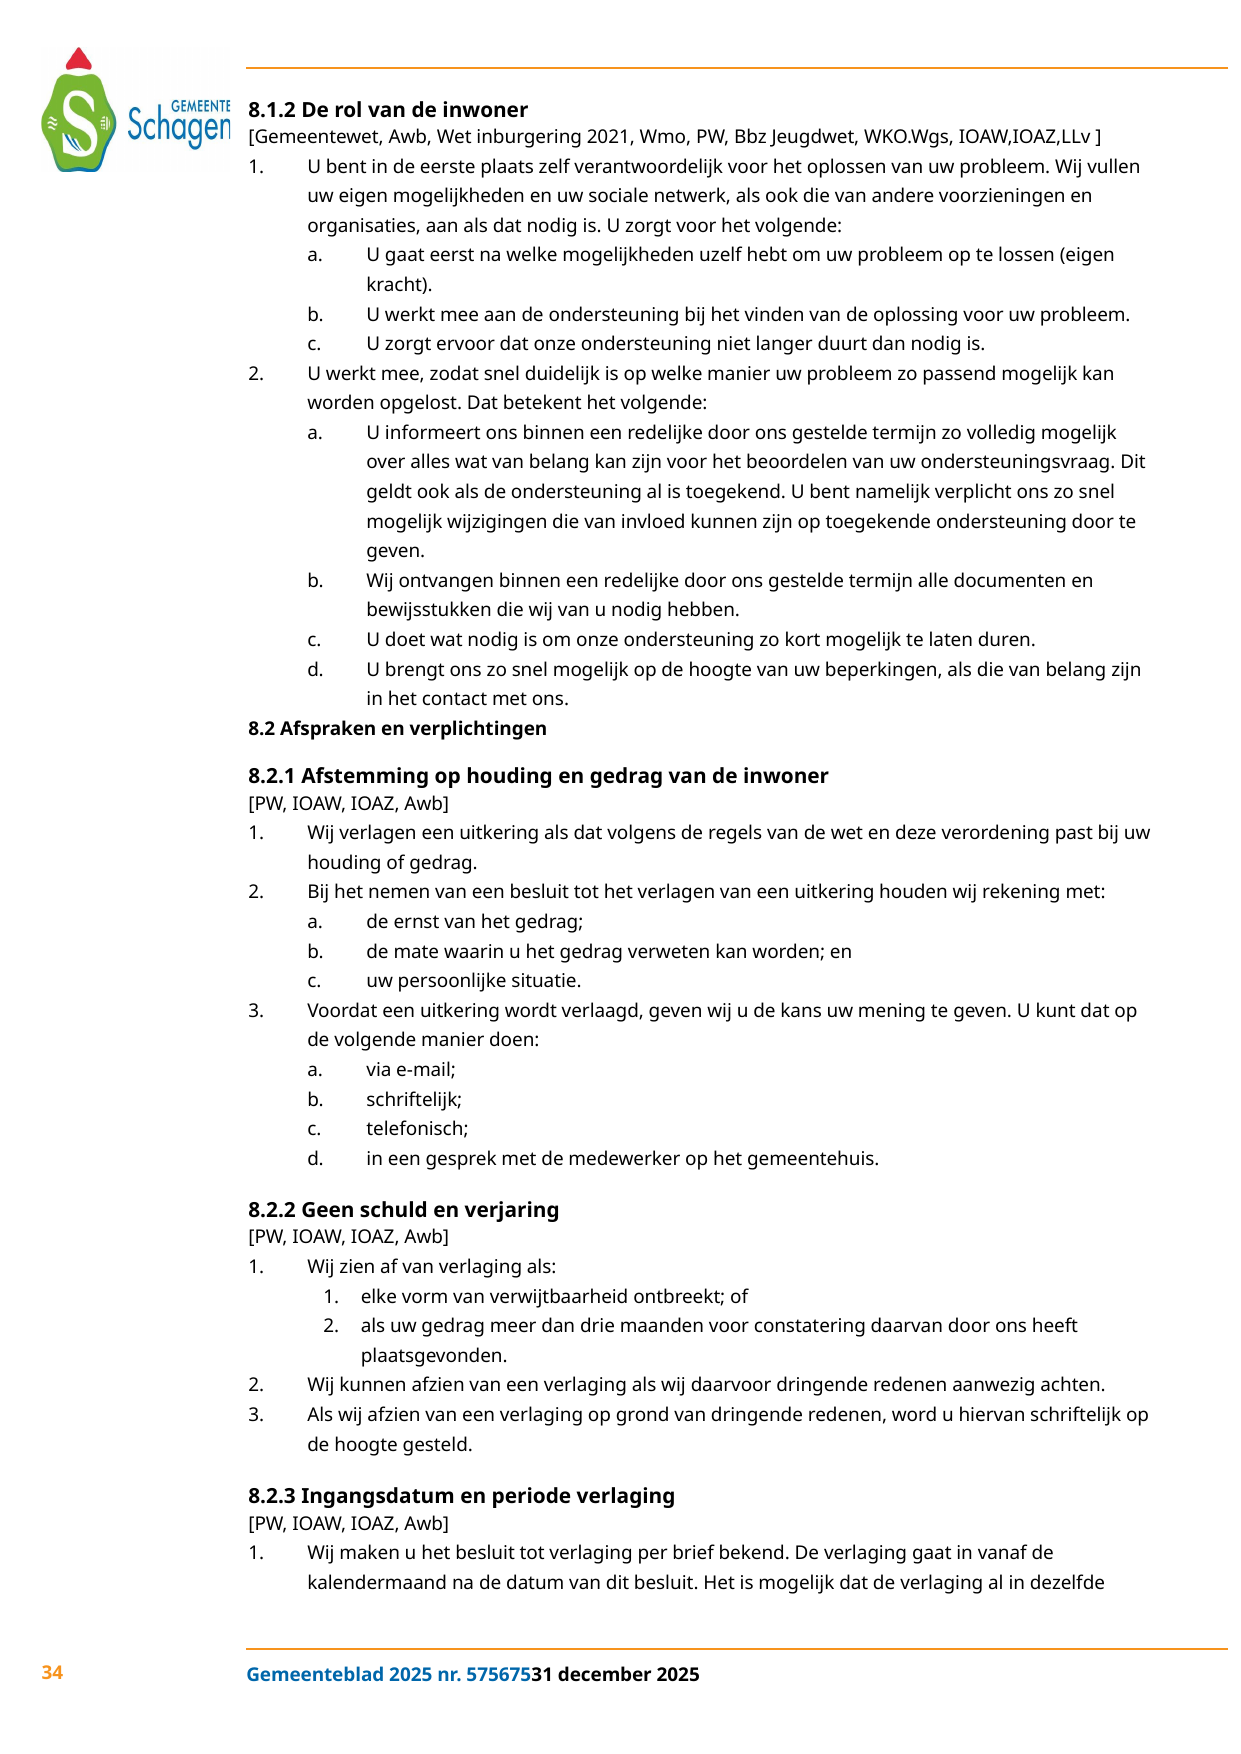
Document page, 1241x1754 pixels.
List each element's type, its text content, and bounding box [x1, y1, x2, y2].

text 8.2.2 Geen schuld en verjaring [248, 1195, 1152, 1224]
list uw persoonlijke situatie. [307, 967, 1152, 993]
list U werkt mee, zodat snel duidelijk is op welke manier uw probleem zo passend mogelijk kan worden opgelost. Dat betekent het volgende: [248, 360, 1152, 415]
list telefonisch; [307, 1115, 1152, 1141]
text 8.2.3 Ingangsdatum en periode verlaging [248, 1481, 1152, 1510]
list elke vorm van verwijtbaarheid ontbreekt; of [323, 1283, 1152, 1309]
text 8.2 Afspraken en verplichtingen [248, 715, 1152, 741]
text [PW, IOAW, IOAZ, Awb] [248, 790, 1152, 816]
list de mate waarin u het gedrag verweten kan worden; en [307, 938, 1152, 963]
list Wij zien af van verlaging als: [248, 1253, 1152, 1279]
list via e-mail; [307, 1056, 1152, 1082]
list Als wij afzien van een verlaging op grond van dringende redenen, word u hiervan schriftelijk op de hoogte gesteld. [248, 1401, 1152, 1457]
list Wij verlagen een uitkering als dat volgens de regels van de wet en deze verordening past bij uw houding of gedrag. [248, 819, 1152, 875]
list Wij maken u het besluit tot verlaging per brief bekend. De verlaging gaat in vanaf de kalendermaand na de datum van dit besluit. Het is mogelijk dat de verlaging al in dezelfde [248, 1539, 1152, 1594]
list Voordat een uitkering wordt verlaagd, geven wij u de kans uw mening te geven. U kunt dat op de volgende manier doen: [248, 997, 1152, 1052]
text [PW, IOAW, IOAZ, Awb] [248, 1510, 1152, 1535]
list schriftelijk; [307, 1086, 1152, 1111]
text 8.1.2 De rol van de inwoner [248, 95, 1152, 123]
list U zorgt ervoor dat onze ondersteuning niet langer duurt dan nodig is. [307, 330, 1152, 356]
list de ernst van het gedrag; [307, 908, 1152, 934]
list U brengt ons zo snel mogelijk op de hoogte van uw beperkingen, als die van belang zijn in het contact met ons. [307, 656, 1152, 711]
text [PW, IOAW, IOAZ, Awb] [248, 1224, 1152, 1249]
text 8.2.1 Afstemming op houding en gedrag van de inwoner [248, 761, 1152, 790]
list U informeert ons binnen een redelijke door ons gestelde termijn zo volledig mogelijk over alles wat van belang kan zijn voor het beoordelen van uw ondersteuningsvraag. Dit geldt ook als de ondersteuning al is toegekend. U bent namelijk verplicht ons zo snel mogelijk wijzigingen die van invloed kunnen zijn op toegekende ondersteuning door te geven. [307, 419, 1152, 563]
list U werkt mee aan de ondersteuning bij het vinden van de oplossing voor uw probleem. [307, 301, 1152, 326]
list U doet wat nodig is om onze ondersteuning zo kort mogelijk te laten duren. [307, 626, 1152, 652]
picture [41, 47, 231, 172]
list Wij kunnen afzien van een verlaging als wij daarvoor dringende redenen aanwezig achten. [248, 1372, 1152, 1397]
list U gaat eerst na welke mogelijkheden uzelf hebt om uw probleem op te lossen (eigen kracht). [307, 242, 1152, 297]
list als uw gedrag meer dan drie maanden voor constatering daarvan door ons heeft plaatsgevonden. [323, 1312, 1152, 1368]
list in een gesprek met de medewerker op het gemeentehuis. [307, 1145, 1152, 1171]
list Wij ontvangen binnen een redelijke door ons gestelde termijn alle documenten en bewijsstukken die wij van u nodig hebben. [307, 567, 1152, 622]
text [Gemeentewet, Awb, Wet inburgering 2021, Wmo, PW, Bbz Jeugdwet, WKO.Wgs, IOAW,IOAZ,LLv ] [248, 123, 1152, 149]
list U bent in de eerste plaats zelf verantwoordelijk voor het oplossen van uw probleem. Wij vullen uw eigen mogelijkheden en uw sociale netwerk, als ook die van andere voorzieningen en organisaties, aan als dat nodig is. U zorgt voor het volgende: [248, 153, 1152, 238]
list Bij het nemen van een besluit tot het verlagen van een uitkering houden wij rekening met: [248, 879, 1152, 904]
